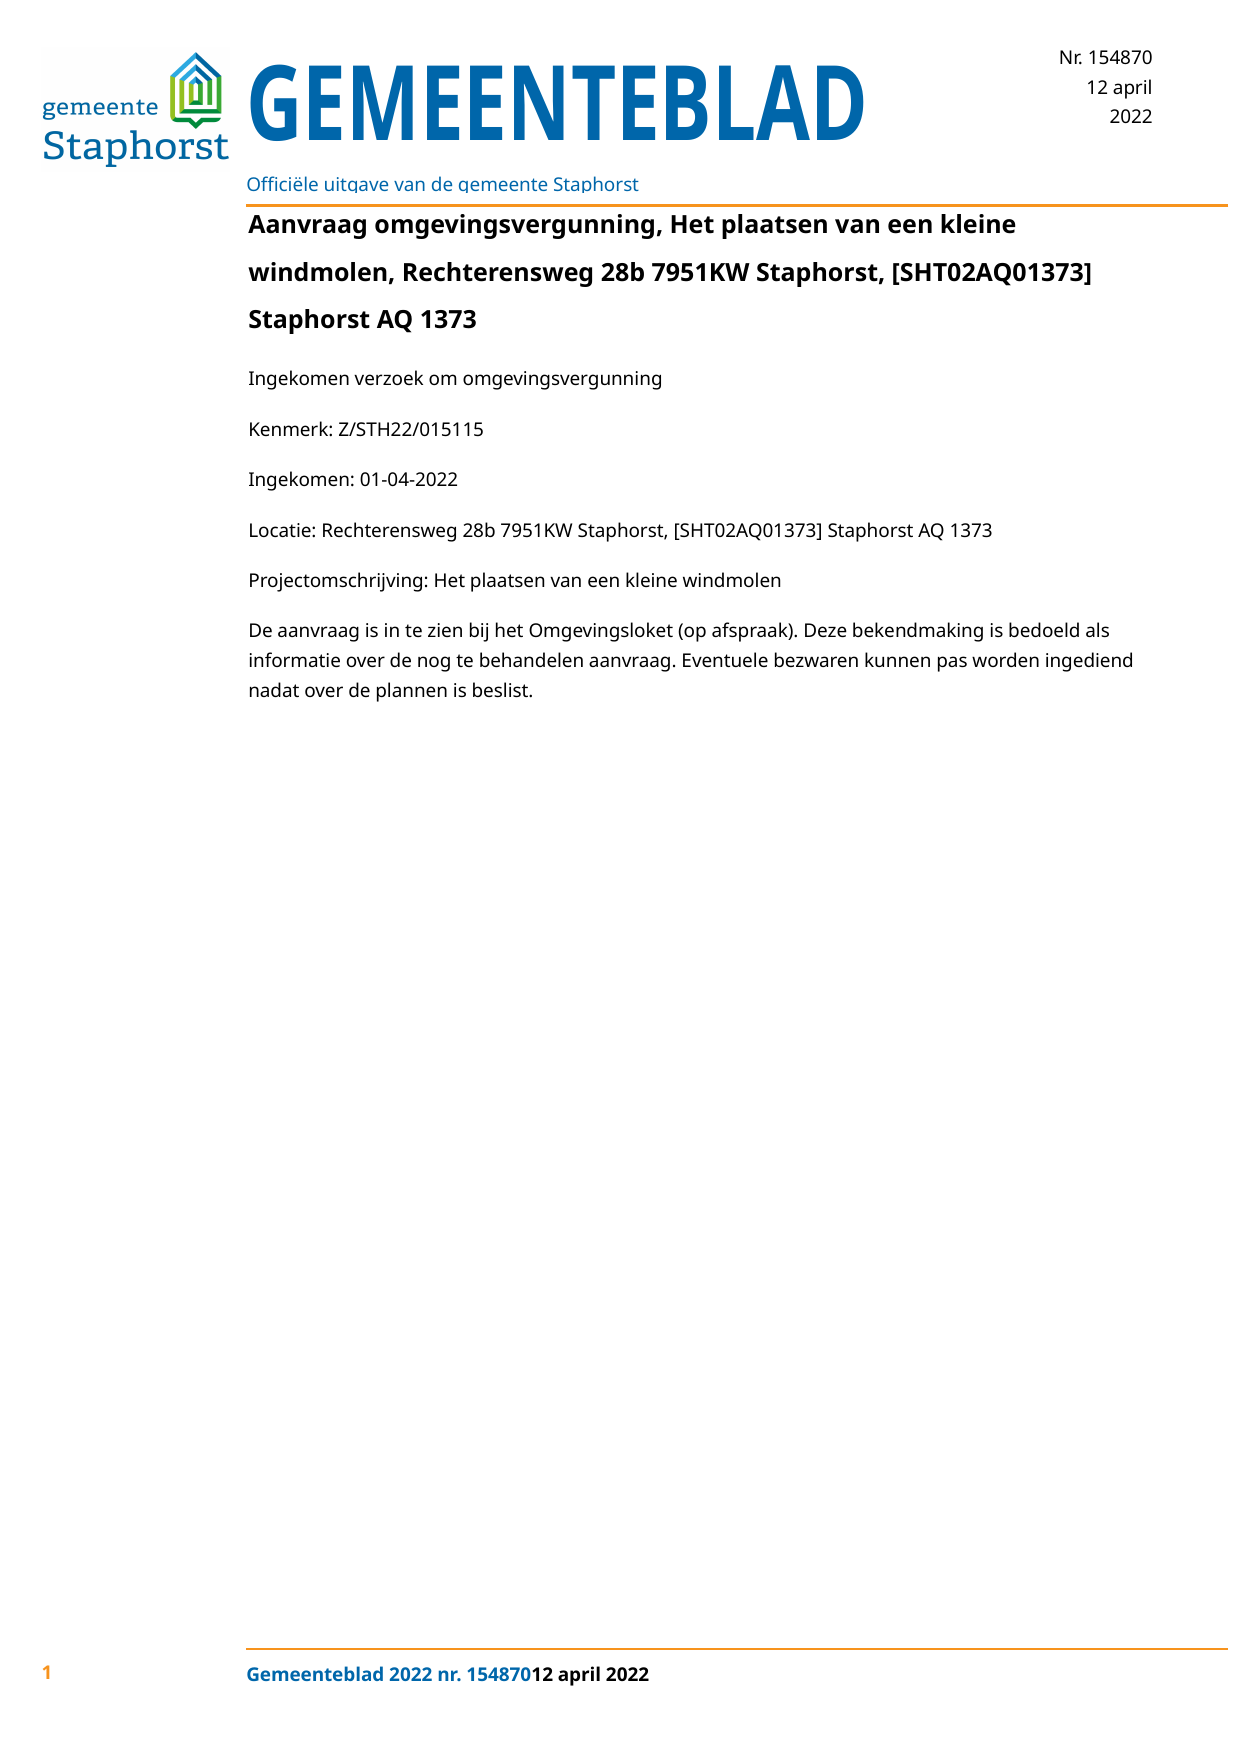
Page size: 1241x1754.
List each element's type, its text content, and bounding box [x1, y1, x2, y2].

text Locatie: Rechterensweg 28b 7951KW Staphorst, [SHT02AQ01373] Staphorst AQ 1373 [248, 517, 1152, 542]
text Ingekomen verzoek om omgevingsvergunning [248, 366, 1152, 391]
text Projectomschrijving: Het plaatsen van een kleine windmolen [248, 567, 1152, 593]
text De aanvraag is in te zien bij het Omgevingsloket (op afspraak). Deze bekendmaking is bedoeld als informatie over de nog te behandelen aanvraag. Eventuele bezwaren kunnen pas worden ingediend nadat over de plannen is beslist. [248, 618, 1152, 702]
text Aanvraag omgevingsvergunning, Het plaatsen van een kleine windmolen, Rechterensweg 28b 7951KW Staphorst, [SHT02AQ01373] Staphorst AQ 1373 [248, 207, 1152, 336]
picture [41, 47, 231, 172]
text Kenmerk: Z/STH22/015115 [248, 416, 1152, 442]
text Ingekomen: 01-04-2022 [248, 466, 1152, 492]
